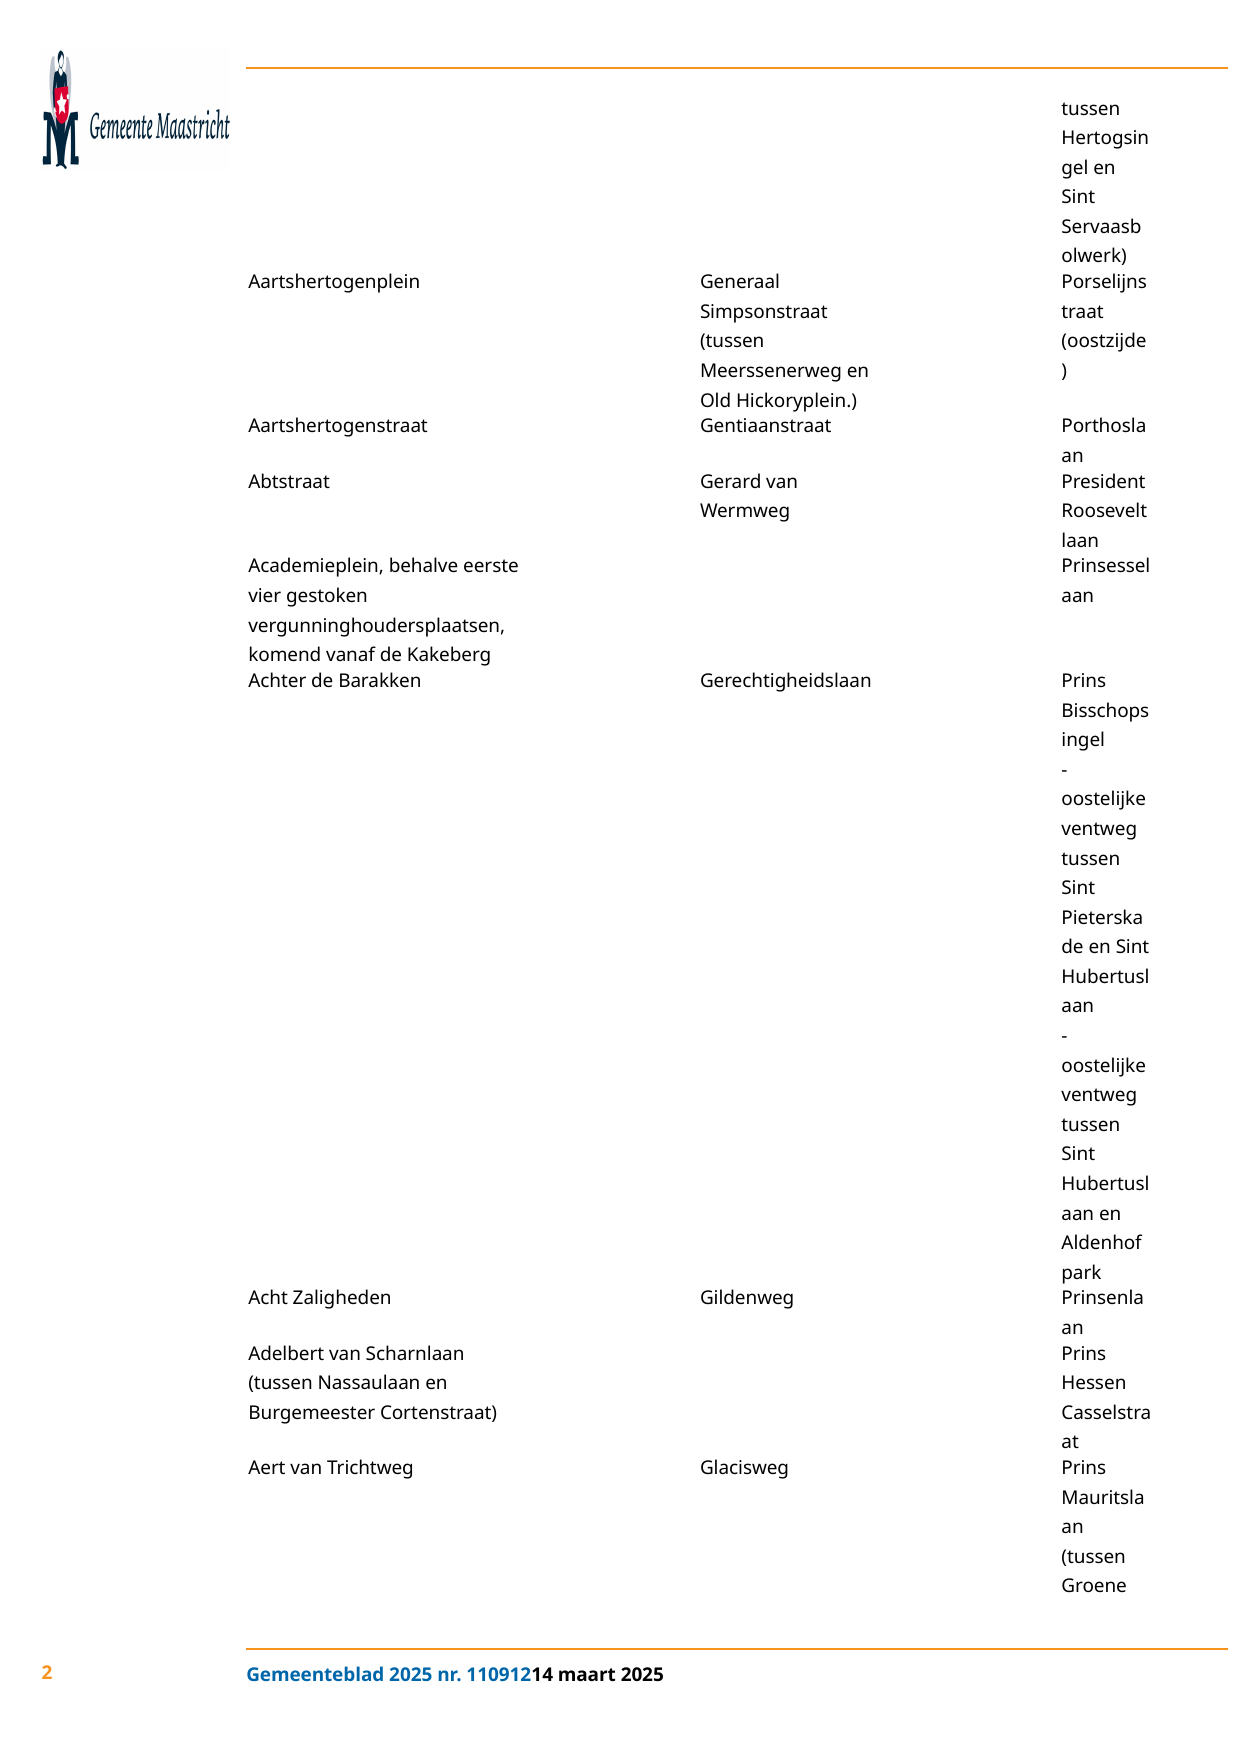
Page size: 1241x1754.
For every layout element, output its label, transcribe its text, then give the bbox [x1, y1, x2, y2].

table_cell [519, 553, 700, 667]
table_cell [881, 1454, 1061, 1598]
table_cell Generaal Simpsonstraat (tussen Meerssenerweg en Old Hickoryplein.) [700, 269, 881, 412]
table_cell [519, 269, 700, 412]
table_cell [248, 95, 519, 268]
table_cell Acht Zaligheden [248, 1285, 519, 1340]
table_cell Academieplein, behalve eerste vier gestoken vergunninghouders­plaatsen, komend vanaf de Kakeberg [248, 553, 519, 667]
table_cell Achter de Barakken [248, 667, 519, 1284]
table_cell Gerechtigheidslaan [700, 667, 881, 1284]
table_cell Abtstraat [248, 468, 519, 553]
picture [41, 47, 231, 172]
table_cell [881, 1340, 1061, 1454]
table_cell [700, 95, 881, 268]
table_cell [881, 95, 1061, 268]
table_cell Aartshertogenstraat [248, 413, 519, 468]
table_cell Porselijnstraat (oostzijde) [1061, 269, 1152, 412]
table_cell Gildenweg [700, 1285, 881, 1340]
table_cell [881, 269, 1061, 412]
table_cell [700, 553, 881, 667]
table_cell [881, 468, 1061, 553]
table_cell tussen Hertogsingel en Sint Servaasbolwerk) [1061, 95, 1152, 268]
table_cell President Rooseveltlaan [1061, 468, 1152, 553]
table_cell [519, 667, 700, 1284]
table_cell Prins Bisschopsingel -oostelijke ventweg tussen Sint Pieterskade en Sint Hubertuslaan -oostelijke ventweg tussen Sint Hubertuslaan en Aldenhofpark [1061, 667, 1152, 1284]
table_cell Gerard van Wermweg [700, 468, 881, 553]
table_cell [519, 95, 700, 268]
table_cell Prins Mauritslaan (tussen Groene [1061, 1454, 1152, 1598]
table_cell Aartshertogenplein [248, 269, 519, 412]
table_cell Prinsenlaan [1061, 1285, 1152, 1340]
table_cell Gentiaanstraat [700, 413, 881, 468]
table_cell Aert van Trichtweg [248, 1454, 519, 1598]
table_cell [519, 1454, 700, 1598]
table_cell Prinsesselaan [1061, 553, 1152, 667]
table_cell Porthoslaan [1061, 413, 1152, 468]
table_cell [519, 1285, 700, 1340]
table_cell [881, 1285, 1061, 1340]
table_cell [881, 413, 1061, 468]
table_cell [519, 413, 700, 468]
table_cell [881, 667, 1061, 1284]
table_cell Adelbert van Scharnlaan (tussen Nassaulaan en Burgemeester Cortenstraat) [248, 1340, 519, 1454]
table_cell Prins Hessen Casselstraat [1061, 1340, 1152, 1454]
table_cell [700, 1340, 881, 1454]
table_cell [519, 1340, 700, 1454]
table_cell [519, 468, 700, 553]
table_cell Glacisweg [700, 1454, 881, 1598]
table_cell [881, 553, 1061, 667]
